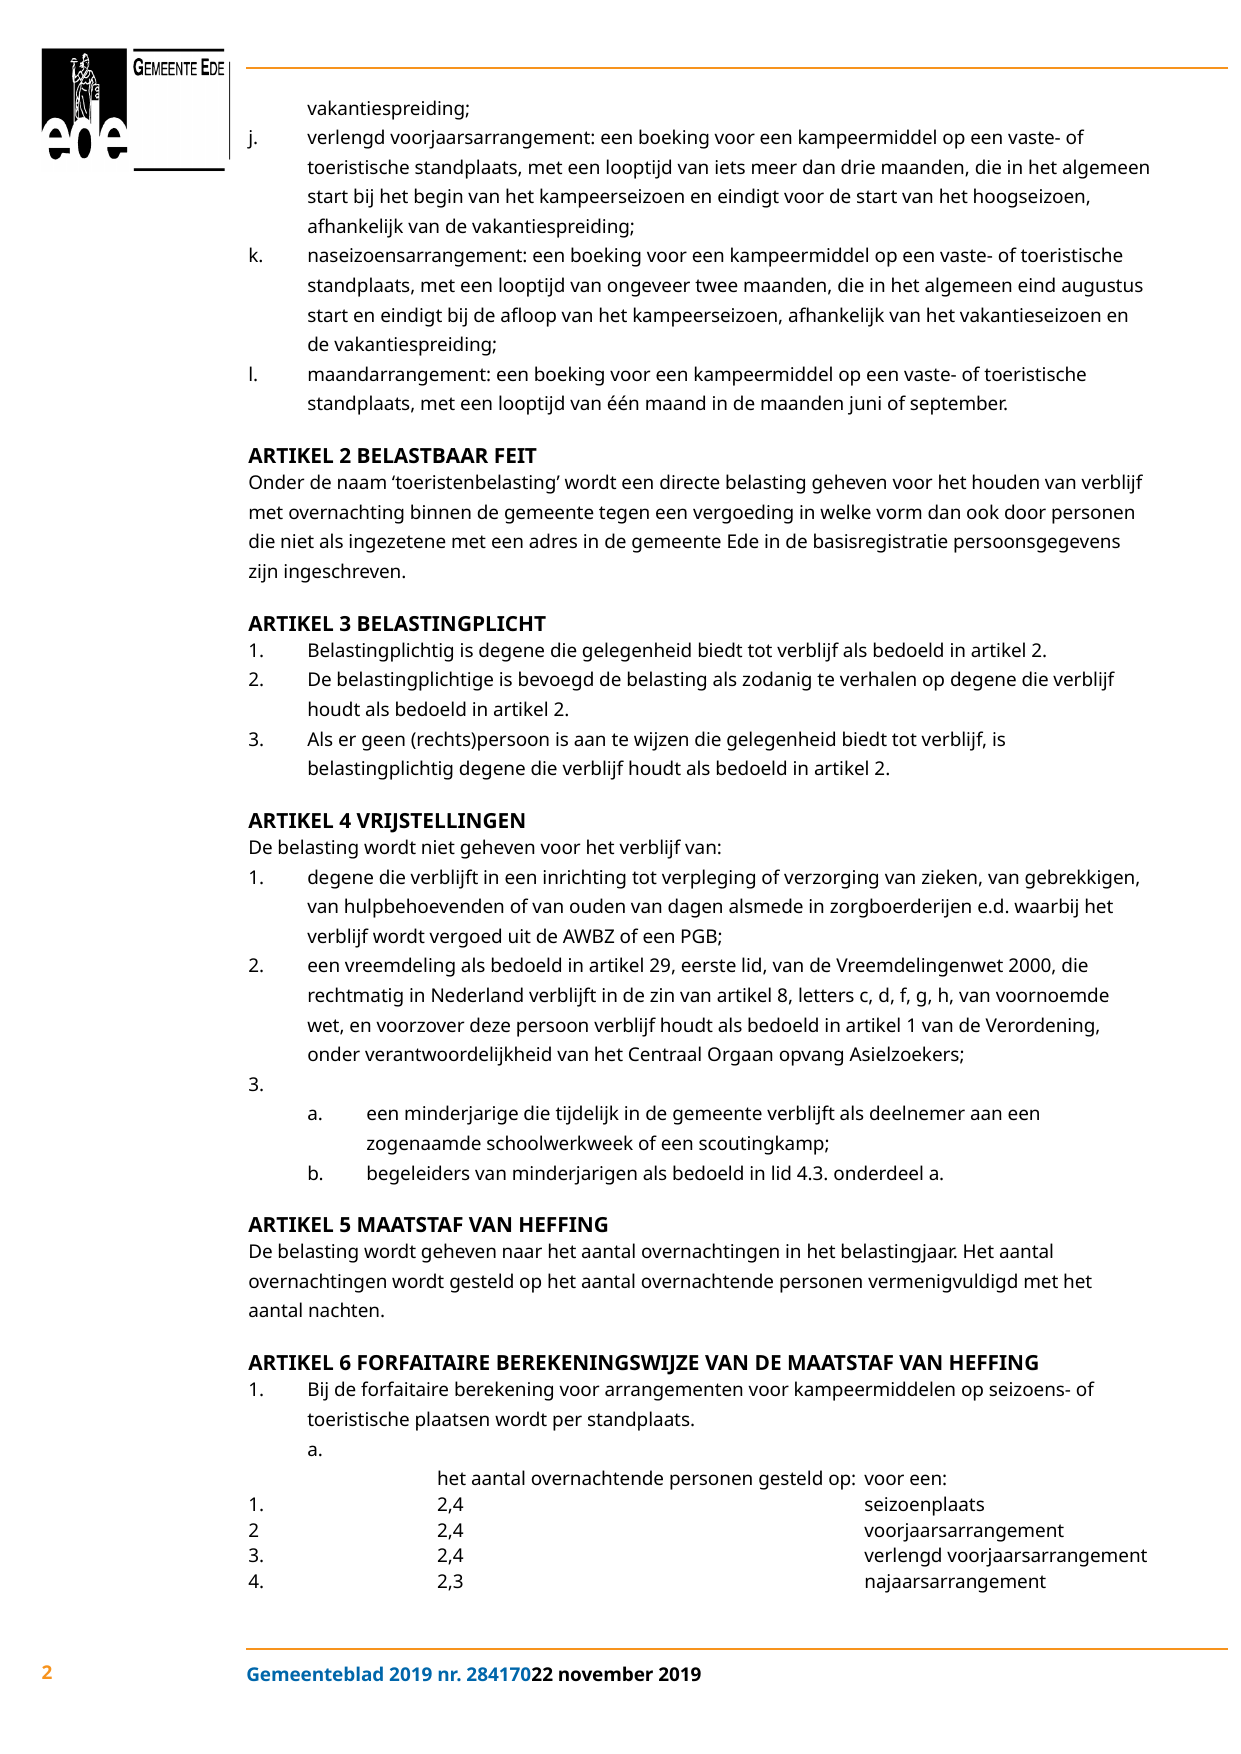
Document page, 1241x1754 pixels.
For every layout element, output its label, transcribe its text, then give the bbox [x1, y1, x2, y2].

table_cell 2,4 [437, 1491, 864, 1517]
table_cell 2 [248, 1517, 437, 1543]
list begeleiders van minderjarigen als bedoeld in lid 4.3. onderdeel a. [307, 1160, 1152, 1185]
table_cell voorjaarsarrangement [864, 1517, 1152, 1543]
text ARTIKEL 4 VRIJSTELLINGEN [248, 806, 1152, 834]
text De belasting wordt niet geheven voor het verblijf van: [248, 834, 1152, 860]
table_cell verlengd voorjaarsarrangement [864, 1543, 1152, 1568]
text ARTIKEL 6 FORFAITAIRE BEREKENINGSWIJZE VAN DE MAATSTAF VAN HEFFING [248, 1348, 1152, 1377]
table_cell 3. [248, 1543, 437, 1568]
table_cell 1. [248, 1491, 437, 1517]
text Onder de naam ‘toeristenbelasting’ wordt een directe belasting geheven voor het houden van verblijf met overnachting binnen de gemeente tegen een vergoeding in welke vorm dan ook door personen die niet als ingezetene met een adres in de gemeente Ede in de basisregistratie persoonsgegevens zijn ingeschreven. [248, 469, 1152, 584]
list verlengd voorjaarsarrangement: een boeking voor een kampeermiddel op een vaste- of toeristische standplaats, met een looptijd van iets meer dan drie maanden, die in het algemeen start bij het begin van het kampeerseizoen en eindigt voor de start van het hoogseizoen, afhankelijk van de vakantiespreiding; [248, 124, 1152, 239]
table_cell 2,4 [437, 1543, 864, 1568]
list een vreemdeling als bedoeld in artikel 29, eerste lid, van de Vreemdelingenwet 2000, die rechtmatig in Nederland verblijft in de zin van artikel 8, letters c, d, f, g, h, van voornoemde wet, en voorzover deze persoon verblijf houdt als bedoeld in artikel 1 van de Verordening, onder verantwoordelijkheid van het Centraal Orgaan opvang Asielzoekers; [248, 953, 1152, 1067]
list naseizoensarrangement: een boeking voor een kampeermiddel op een vaste- of toeristische standplaats, met een looptijd van ongeveer twee maanden, die in het algemeen eind augustus start en eindigt bij de afloop van het kampeerseizoen, afhankelijk van het vakantieseizoen en de vakantiespreiding; [248, 243, 1152, 357]
list De belastingplichtige is bevoegd de belasting als zodanig te verhalen op degene die verblijf houdt als bedoeld in artikel 2. [248, 667, 1152, 722]
table_header [248, 1465, 437, 1491]
text ARTIKEL 2 BELASTBAAR FEIT [248, 441, 1152, 469]
list Bij de forfaitaire berekening voor arrangementen voor kampeermiddelen op seizoens- of toeristische plaatsen wordt per standplaats. [248, 1377, 1152, 1432]
list Belastingplichtig is degene die gelegenheid biedt tot verblijf als bedoeld in artikel 2. [248, 637, 1152, 663]
list Als er geen (rechts)persoon is aan te wijzen die gelegenheid biedt tot verblijf, is belastingplichtig degene die verblijf houdt als bedoeld in artikel 2. [248, 726, 1152, 781]
table_cell najaarsarrangement [864, 1568, 1152, 1594]
table_header het aantal overnachtende personen gesteld op: [437, 1465, 864, 1491]
picture [41, 47, 231, 172]
table_cell 2,3 [437, 1568, 864, 1594]
text De belasting wordt geheven naar het aantal overnachtingen in het belastingjaar. Het aantal overnachtingen wordt gesteld op het aantal overnachtende personen vermenigvuldigd met het aantal nachten. [248, 1238, 1152, 1323]
list maandarrangement: een boeking voor een kampeermiddel op een vaste- of toeristische standplaats, met een looptijd van één maand in de maanden juni of september. [248, 361, 1152, 416]
table_cell seizoenplaats [864, 1491, 1152, 1517]
list degene die verblijft in een inrichting tot verpleging of verzorging van zieken, van gebrekkigen, van hulpbehoevenden of van ouden van dagen alsmede in zorgboerderijen e.d. waarbij het verblijf wordt vergoed uit de AWBZ of een PGB; [248, 864, 1152, 949]
list een minderjarige die tijdelijk in de gemeente verblijft als deelnemer aan een zogenaamde schoolwerkweek of een scoutingkamp; [307, 1101, 1152, 1156]
text ARTIKEL 3 BELASTINGPLICHT [248, 609, 1152, 637]
list vakantiespreiding; [248, 95, 1152, 121]
table_cell 2,4 [437, 1517, 864, 1543]
text ARTIKEL 5 MAATSTAF VAN HEFFING [248, 1210, 1152, 1238]
table_header voor een: [864, 1465, 1152, 1491]
table_cell 4. [248, 1568, 437, 1594]
